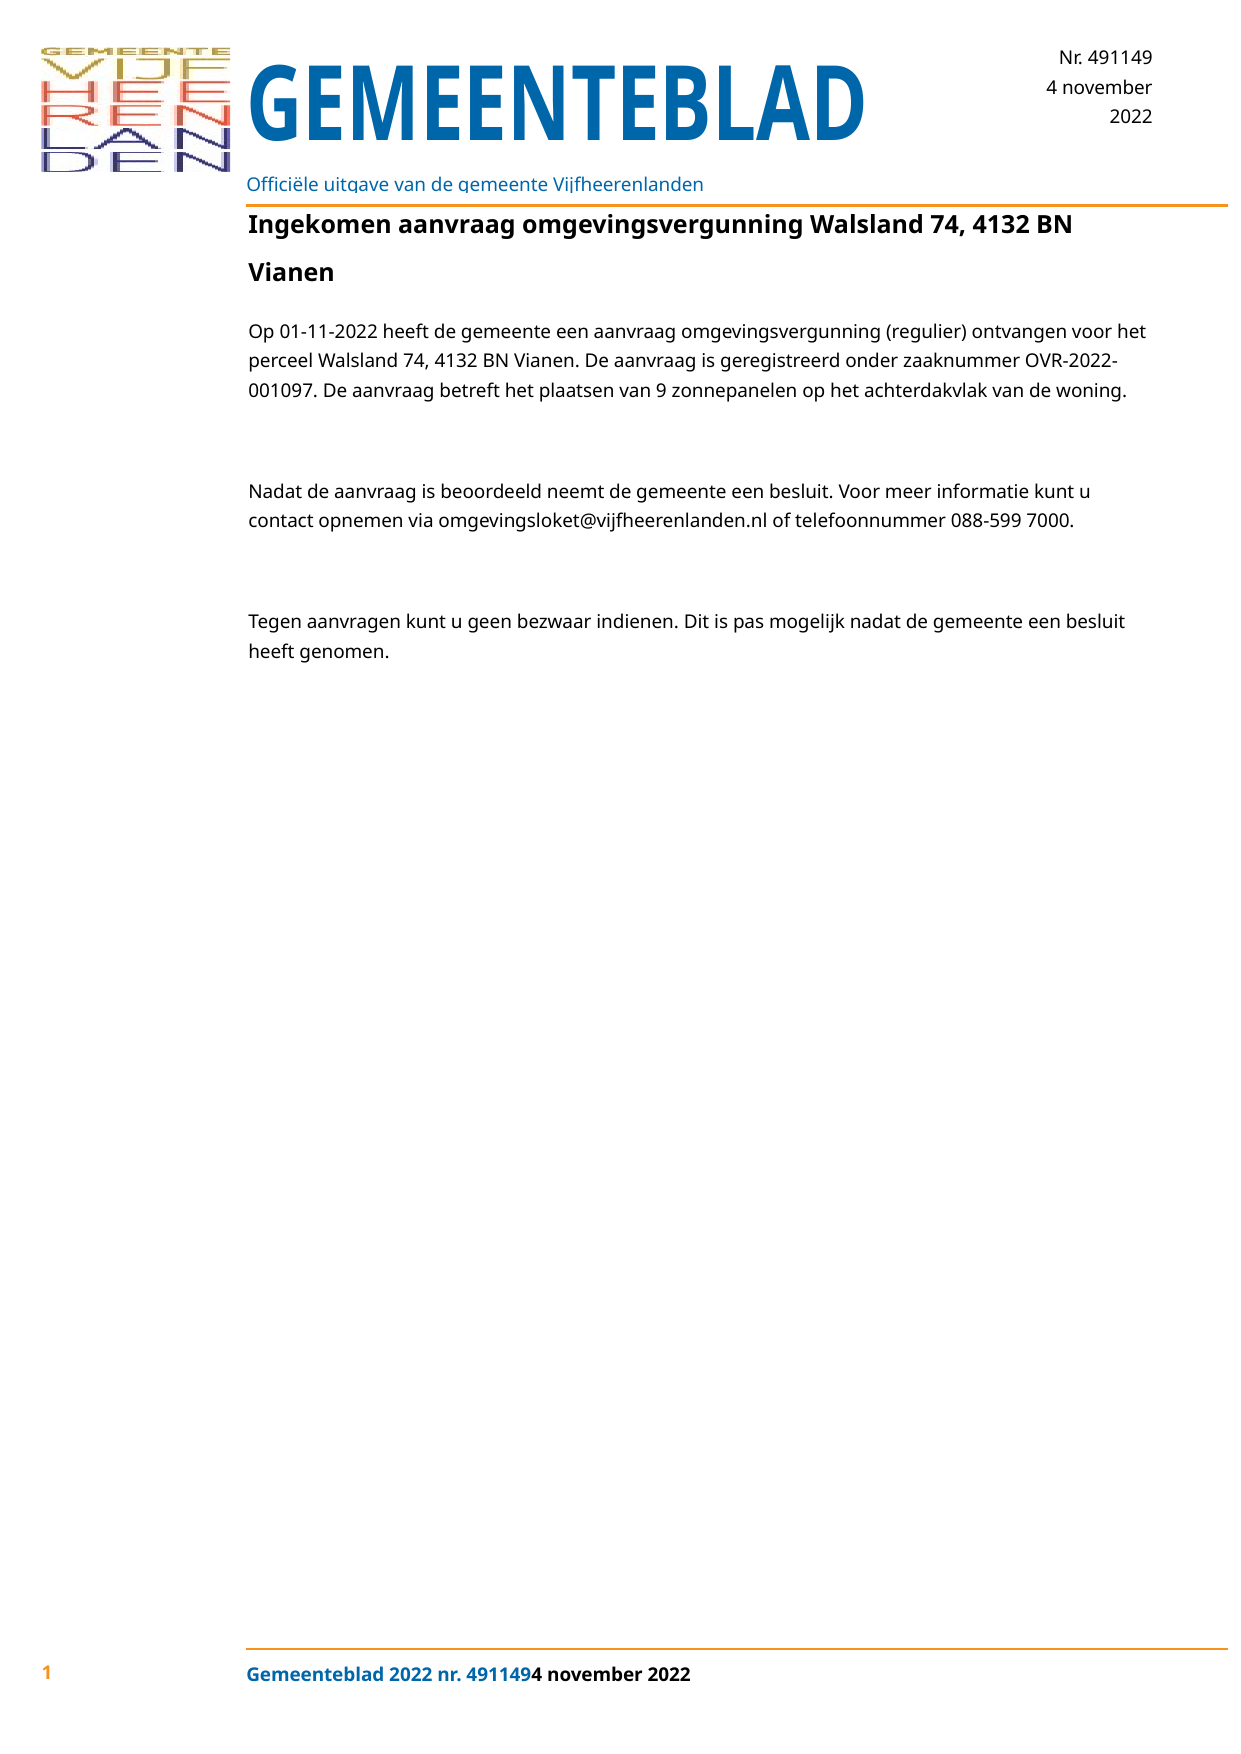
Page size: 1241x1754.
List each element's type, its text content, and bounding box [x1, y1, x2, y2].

text Tegen aanvragen kunt u geen bezwaar indienen. Dit is pas mogelijk nadat de gemeente een besluit heeft genomen. [248, 608, 1152, 664]
picture [41, 47, 231, 172]
text Nadat de aanvraag is beoordeeld neemt de gemeente een besluit. Voor meer informatie kunt u contact opnemen via omgevingsloket@vijfheerenlanden.nl of telefoonnummer 088-599 7000. [248, 478, 1152, 533]
text Op 01-11-2022 heeft de gemeente een aanvraag omgevingsvergunning (regulier) ontvangen voor het perceel Walsland 74, 4132 BN Vianen. De aanvraag is geregistreerd onder zaaknummer OVR-2022-001097. De aanvraag betreft het plaatsen van 9 zonnepanelen op het achterdakvlak van de woning. [248, 318, 1152, 403]
text Ingekomen aanvraag omgevingsvergunning Walsland 74, 4132 BN Vianen [248, 207, 1152, 288]
